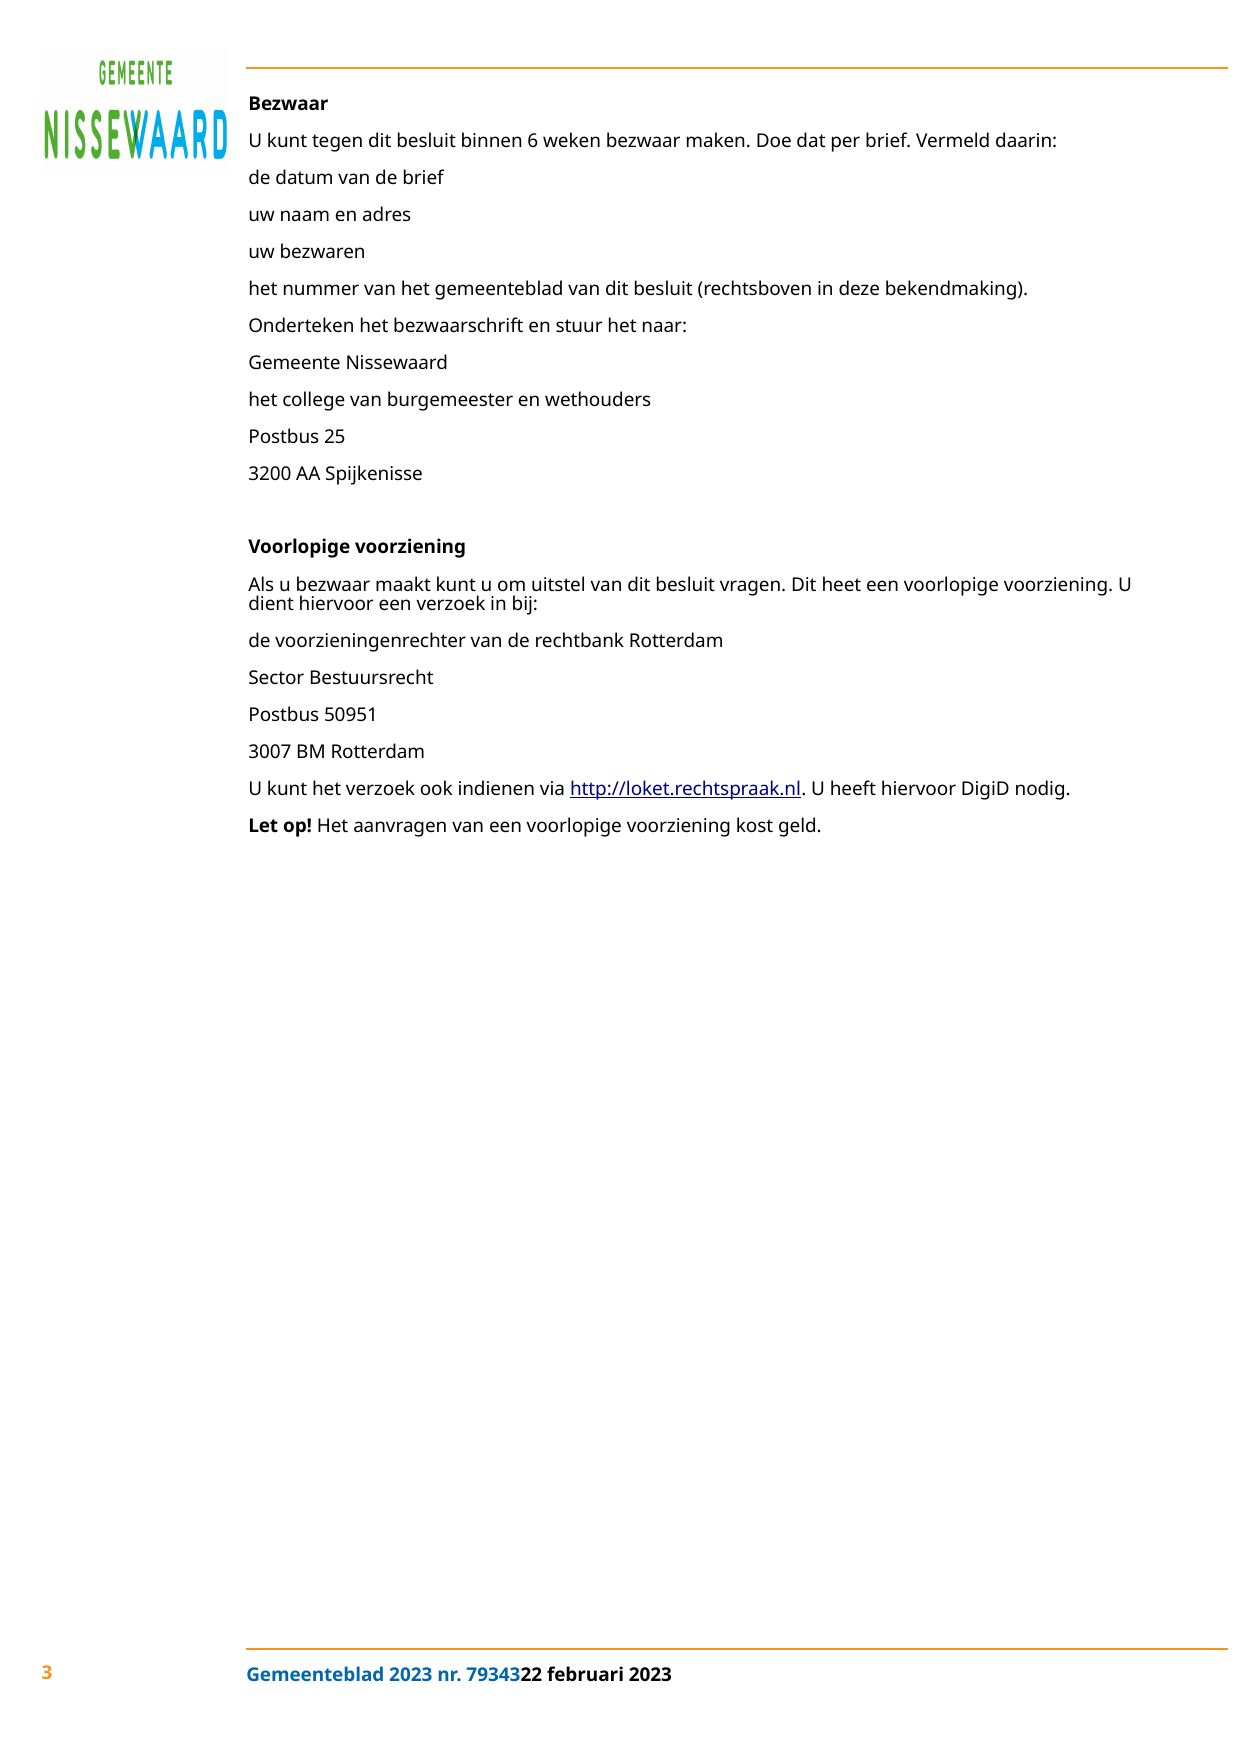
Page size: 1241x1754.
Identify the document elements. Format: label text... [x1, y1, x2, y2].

picture [41, 47, 231, 172]
text de datum van de brief [248, 169, 1152, 188]
text Postbus 50951 [248, 706, 1152, 725]
text 3200 AA Spijkenisse [248, 464, 1152, 484]
text U kunt het verzoek ook indienen via http://loket.rechtspraak.nl. U heeft hiervoor DigiD nodig. [248, 780, 1152, 799]
text de voorzieningenrechter van de rechtbank Rotterdam [248, 632, 1152, 651]
text uw bezwaren [248, 243, 1152, 262]
text het nummer van het gemeenteblad van dit besluit (rechtsboven in deze bekendmaking). [248, 280, 1152, 299]
text Onderteken het bezwaarschrift en stuur het naar: [248, 317, 1152, 336]
text 3007 BM Rotterdam [248, 743, 1152, 762]
text Voorlopige voorziening [248, 538, 1152, 558]
text Let op! Het aanvragen van een voorlopige voorziening kost geld. [248, 817, 1152, 836]
text uw naam en adres [248, 206, 1152, 225]
text Postbus 25 [248, 428, 1152, 447]
text Sector Bestuursrecht [248, 669, 1152, 688]
text het college van burgemeester en wethouders [248, 391, 1152, 410]
text Bezwaar [248, 95, 1152, 114]
text Als u bezwaar maakt kunt u om uitstel van dit besluit vragen. Dit heet een voorlopige voorziening. U dient hiervoor een verzoek in bij: [248, 576, 1152, 614]
text Gemeente Nissewaard [248, 354, 1152, 373]
text U kunt tegen dit besluit binnen 6 weken bezwaar maken. Doe dat per brief. Vermeld daarin: [248, 132, 1152, 151]
